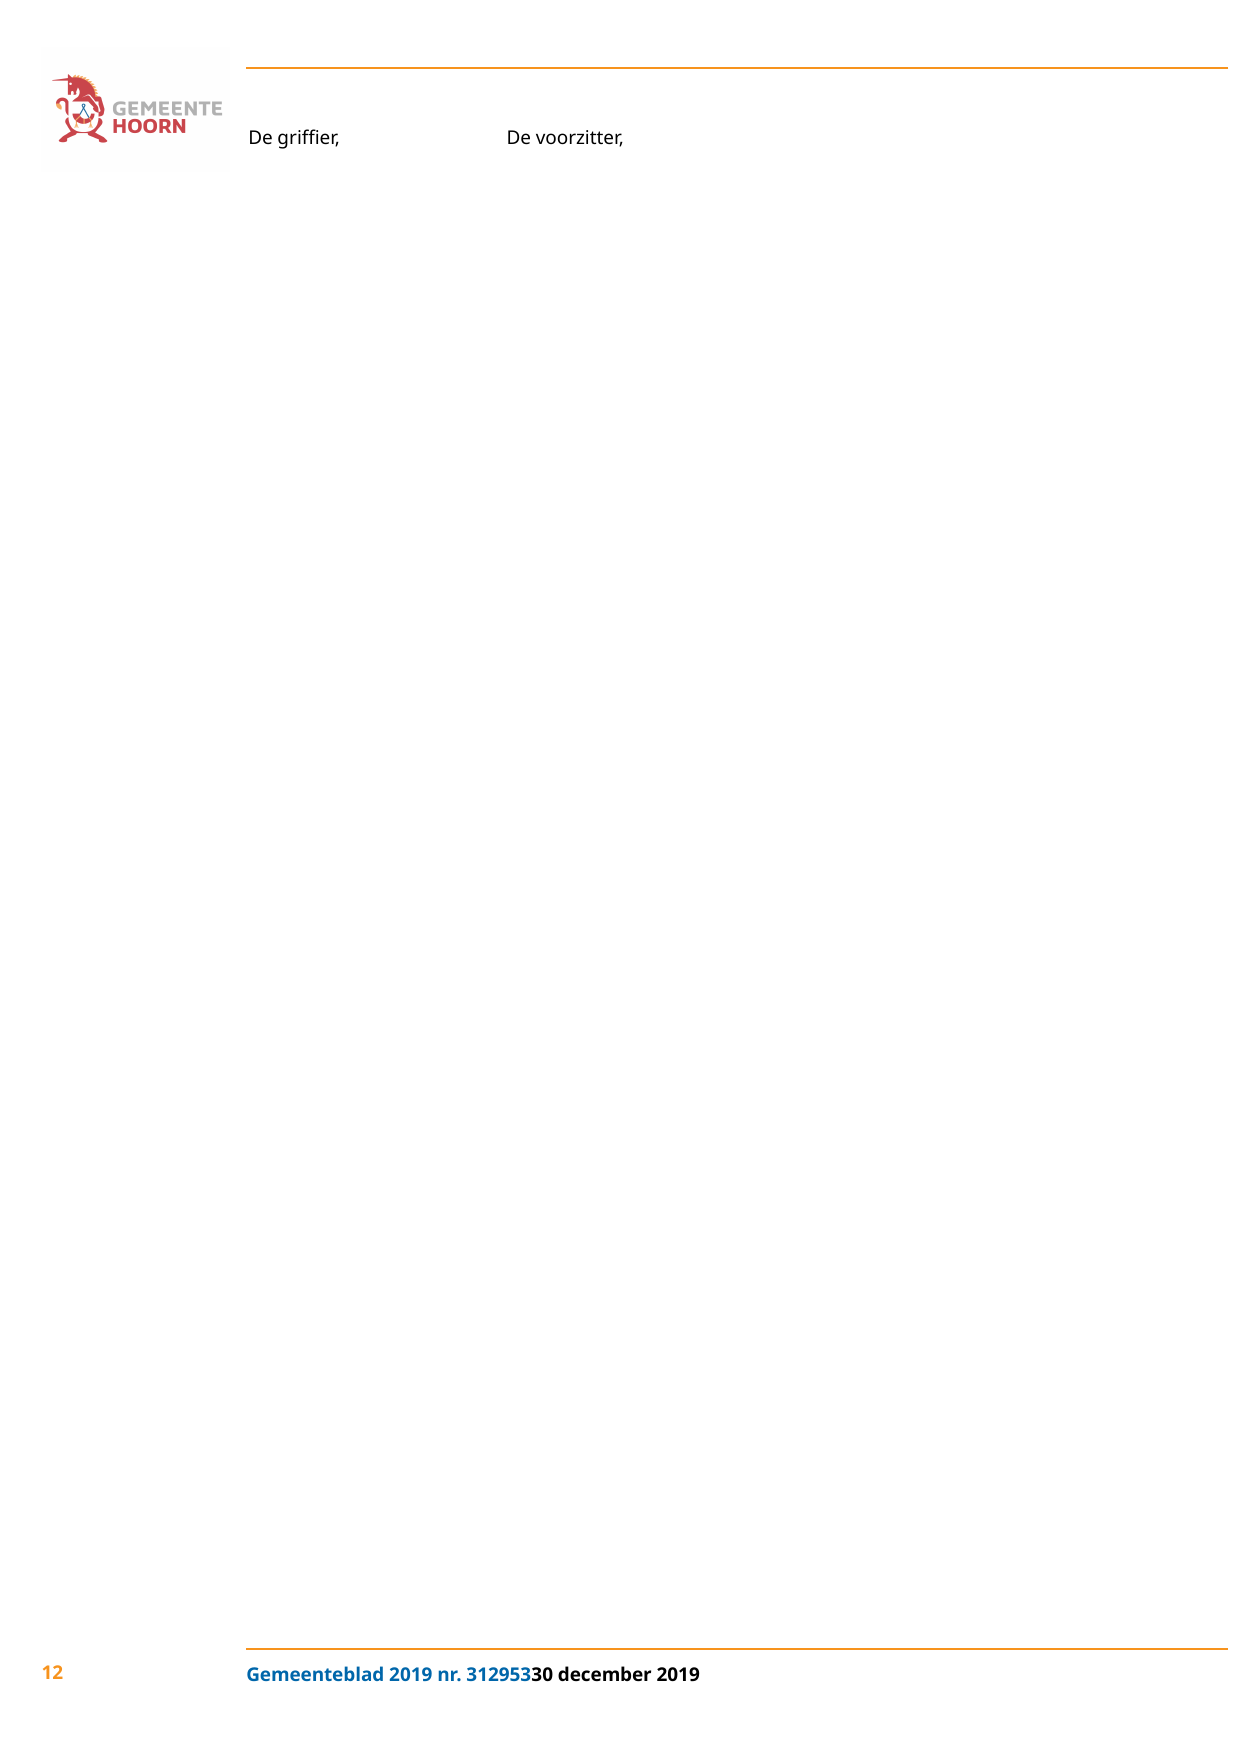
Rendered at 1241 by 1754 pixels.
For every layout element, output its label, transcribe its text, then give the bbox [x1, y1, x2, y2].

text De griffier, De voorzitter, [248, 124, 1152, 150]
picture [41, 47, 231, 172]
